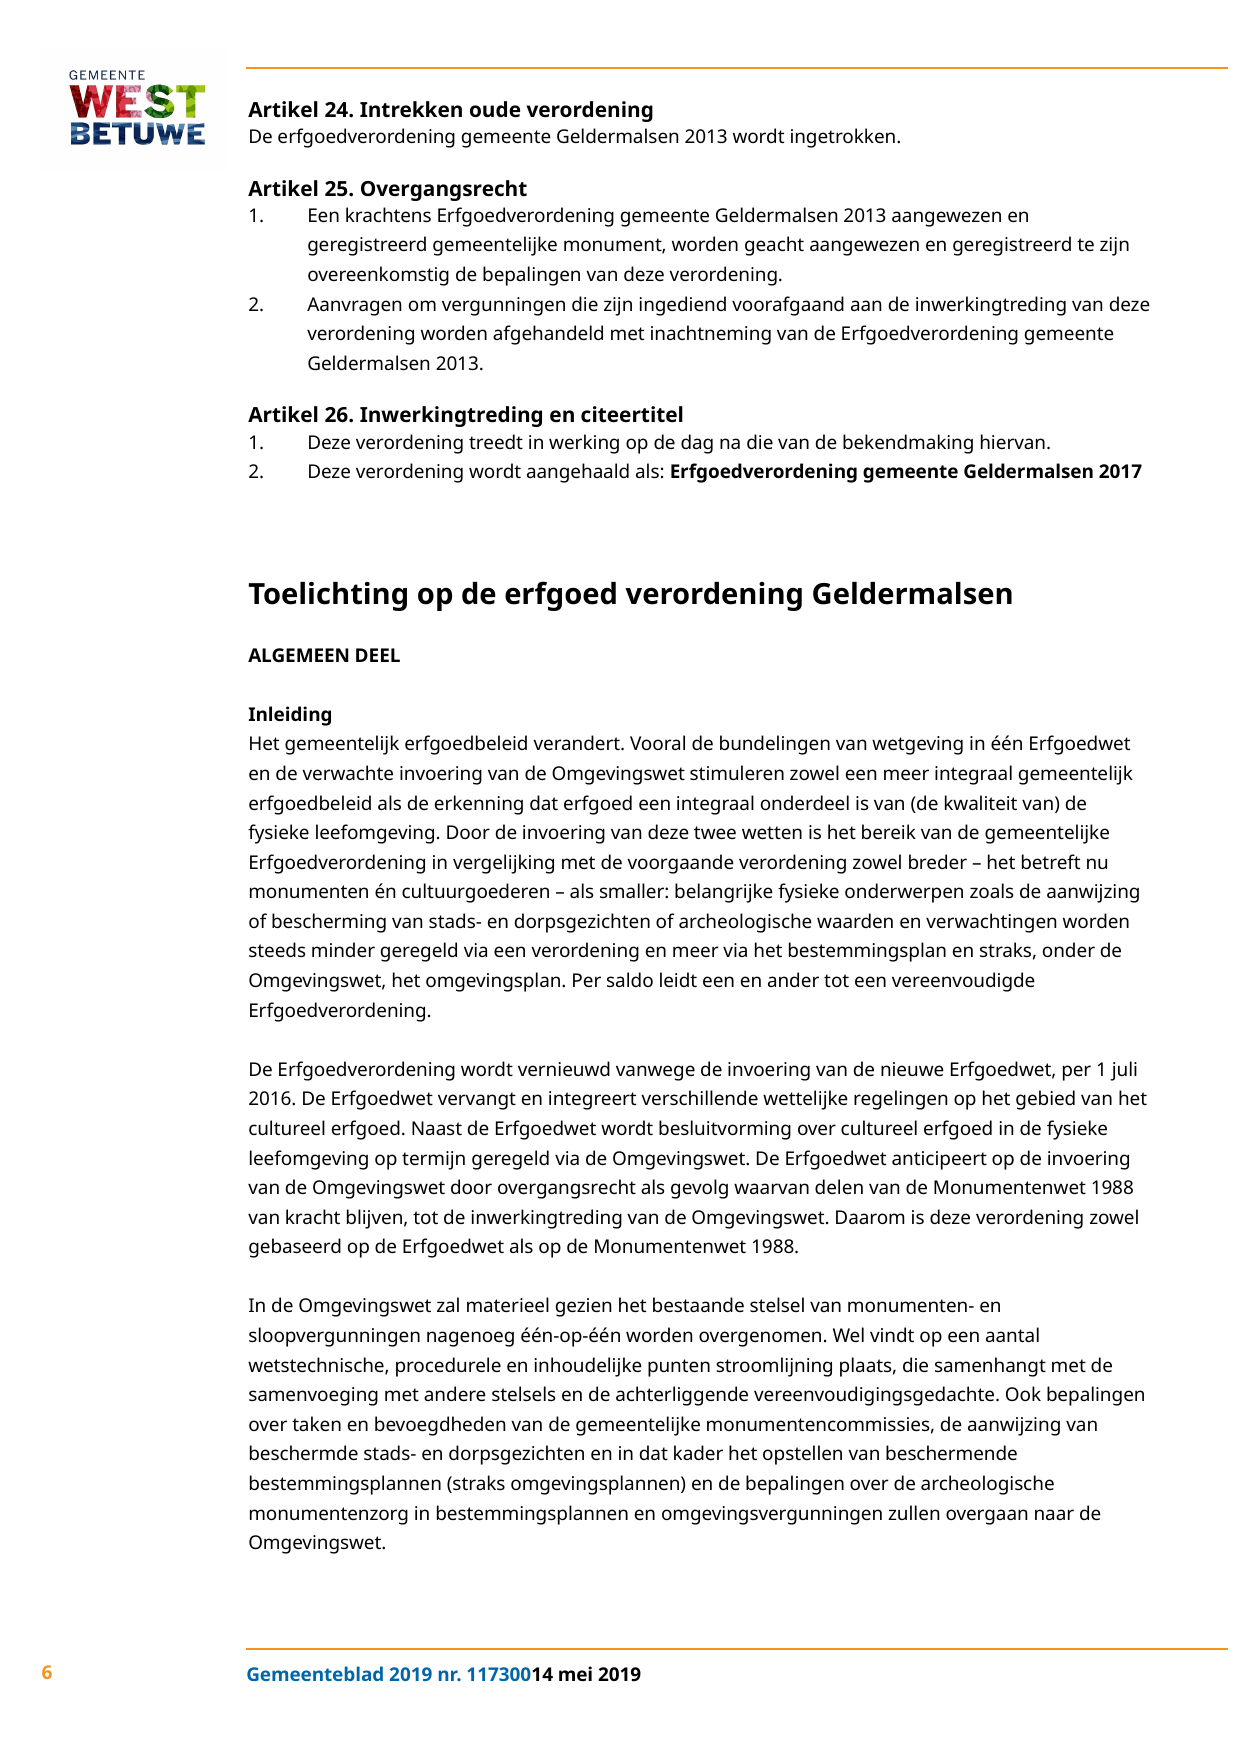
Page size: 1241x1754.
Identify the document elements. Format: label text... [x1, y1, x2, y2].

text In de Omgevingswet zal materieel gezien het bestaande stelsel van monumenten- en sloopvergunningen nagenoeg één-op-één worden overgenomen. Wel vindt op een aantal wetstechnische, procedurele en inhoudelijke punten stroomlijning plaats, die samenhangt met de samenvoeging met andere stelsels en de achterliggende vereenvoudigingsgedachte. Ook bepalingen over taken en bevoegdheden van de gemeentelijke monumentencommissies, de aanwijzing van beschermde stads- en dorpsgezichten en in dat kader het opstellen van beschermende bestemmingsplannen (straks omgevingsplannen) en de bepalingen over de archeologische monumentenzorg in bestemmingsplannen en omgevingsvergunningen zullen overgaan naar de Omgevingswet. [248, 1293, 1152, 1555]
picture [41, 47, 231, 172]
list Aanvragen om vergunningen die zijn ingediend voorafgaand aan de inwerkingtreding van deze verordening worden afgehandeld met inachtneming van de Erfgoedverordening gemeente Geldermalsen 2013. [248, 291, 1152, 376]
list Deze verordening treedt in werking op de dag na die van de bekendmaking hiervan. [248, 429, 1152, 454]
text Artikel 26. Inwerkingtreding en citeertitel [248, 400, 1152, 429]
text Het gemeentelijk erfgoedbeleid verandert. Vooral de bundelingen van wetgeving in één Erfgoedwet en de verwachte invoering van de Omgevingswet stimuleren zowel een meer integraal gemeentelijk erfgoedbeleid als de erkenning dat erfgoed een integraal onderdeel is van (de kwaliteit van) de fysieke leefomgeving. Door de invoering van deze twee wetten is het bereik van de gemeentelijke Erfgoedverordening in vergelijking met de voorgaande verordening zowel breder – het betreft nu monumenten én cultuurgoederen – als smaller: belangrijke fysieke onderwerpen zoals de aanwijzing of bescherming van stads- en dorpsgezichten of archeologische waarden en verwachtingen worden steeds minder geregeld via een verordening en meer via het bestemmingsplan en straks, onder de Omgevingswet, het omgevingsplan. Per saldo leidt een en ander tot een vereenvoudigde Erfgoedverordening. [248, 731, 1152, 1022]
list Deze verordening wordt aangehaald als: Erfgoedverordening gemeente Geldermalsen 2017 [248, 458, 1152, 484]
text Artikel 24. Intrekken oude verordening [248, 95, 1152, 123]
text Inleiding [248, 701, 1152, 727]
text Artikel 25. Overgangsrecht [248, 174, 1152, 202]
text Toelichting op de erfgoed verordening Geldermalsen [248, 573, 1152, 613]
text De erfgoedverordening gemeente Geldermalsen 2013 wordt ingetrokken. [248, 123, 1152, 149]
text ALGEMEEN DEEL [248, 642, 1152, 667]
list Een krachtens Erfgoedverordening gemeente Geldermalsen 2013 aangewezen en geregistreerd gemeentelijke monument, worden geacht aangewezen en geregistreerd te zijn overeenkomstig de bepalingen van deze verordening. [248, 202, 1152, 287]
text De Erfgoedverordening wordt vernieuwd vanwege de invoering van de nieuwe Erfgoedwet, per 1 juli 2016. De Erfgoedwet vervangt en integreert verschillende wettelijke regelingen op het gebied van het cultureel erfgoed. Naast de Erfgoedwet wordt besluitvorming over cultureel erfgoed in de fysieke leefomgeving op termijn geregeld via de Omgevingswet. De Erfgoedwet anticipeert op de invoering van de Omgevingswet door overgangsrecht als gevolg waarvan delen van de Monumentenwet 1988 van kracht blijven, tot de inwerkingtreding van de Omgevingswet. Daarom is deze verordening zowel gebaseerd op de Erfgoedwet als op de Monumentenwet 1988. [248, 1056, 1152, 1259]
